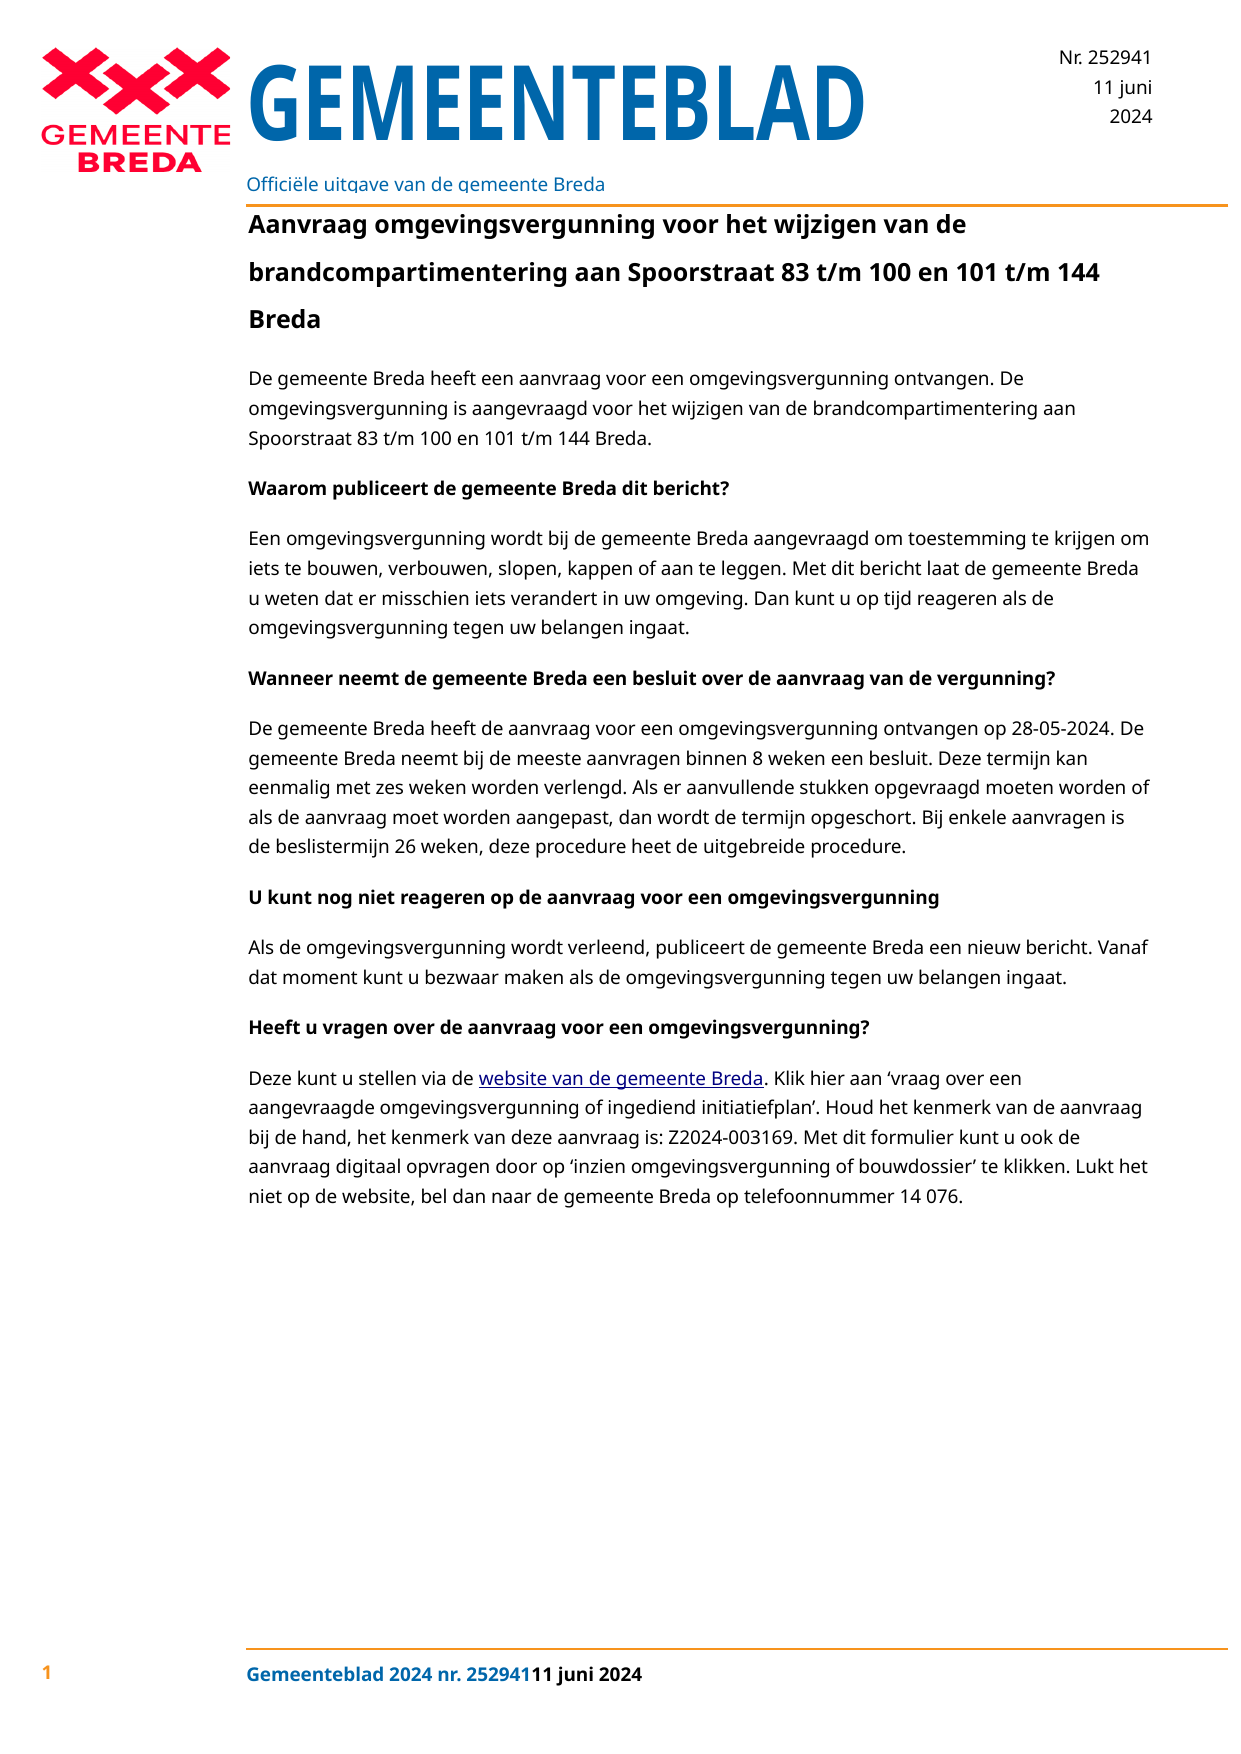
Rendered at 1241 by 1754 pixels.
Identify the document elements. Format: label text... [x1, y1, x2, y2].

text De gemeente Breda heeft de aanvraag voor een omgevingsvergunning ontvangen op 28-05-2024. De gemeente Breda neemt bij de meeste aanvragen binnen 8 weken een besluit. Deze termijn kan eenmalig met zes weken worden verlengd. Als er aanvullende stukken opgevraagd moeten worden of als de aanvraag moet worden aangepast, dan wordt de termijn opgeschort. Bij enkele aanvragen is de beslistermijn 26 weken, deze procedure heet de uitgebreide procedure. [248, 715, 1152, 859]
text Waarom publiceert de gemeente Breda dit bericht? [248, 475, 1152, 501]
picture [41, 47, 231, 172]
text Een omgevingsvergunning wordt bij de gemeente Breda aangevraagd om toestemming te krijgen om iets te bouwen, verbouwen, slopen, kappen of aan te leggen. Met dit bericht laat de gemeente Breda u weten dat er misschien iets verandert in uw omgeving. Dan kunt u op tijd reageren als de omgevingsvergunning tegen uw belangen ingaat. [248, 526, 1152, 640]
text Wanneer neemt de gemeente Breda een besluit over de aanvraag van de vergunning? [248, 665, 1152, 690]
text Aanvraag omgevingsvergunning voor het wijzigen van de brandcompartimentering aan Spoorstraat 83 t/m 100 en 101 t/m 144 Breda [248, 207, 1152, 336]
text Als de omgevingsvergunning wordt verleend, publiceert de gemeente Breda een nieuw bericht. Vanaf dat moment kunt u bezwaar maken als de omgevingsvergunning tegen uw belangen ingaat. [248, 934, 1152, 989]
text Deze kunt u stellen via de website van de gemeente Breda. Klik hier aan ‘vraag over een aangevraagde omgevingsvergunning of ingediend initiatiefplan’. Houd het kenmerk van de aanvraag bij de hand, het kenmerk van deze aanvraag is: Z2024-003169. Met dit formulier kunt u ook de aanvraag digitaal opvragen door op ‘inzien omgevingsvergunning of bouwdossier’ te klikken. Lukt het niet op de website, bel dan naar de gemeente Breda op telefoonnummer 14 076. [248, 1065, 1152, 1209]
text De gemeente Breda heeft een aanvraag voor een omgevingsvergunning ontvangen. De omgevingsvergunning is aangevraagd voor het wijzigen van de brandcompartimentering aan Spoorstraat 83 t/m 100 en 101 t/m 144 Breda. [248, 366, 1152, 450]
text Heeft u vragen over de aanvraag voor een omgevingsvergunning? [248, 1014, 1152, 1040]
text U kunt nog niet reageren op de aanvraag voor een omgevingsvergunning [248, 884, 1152, 909]
